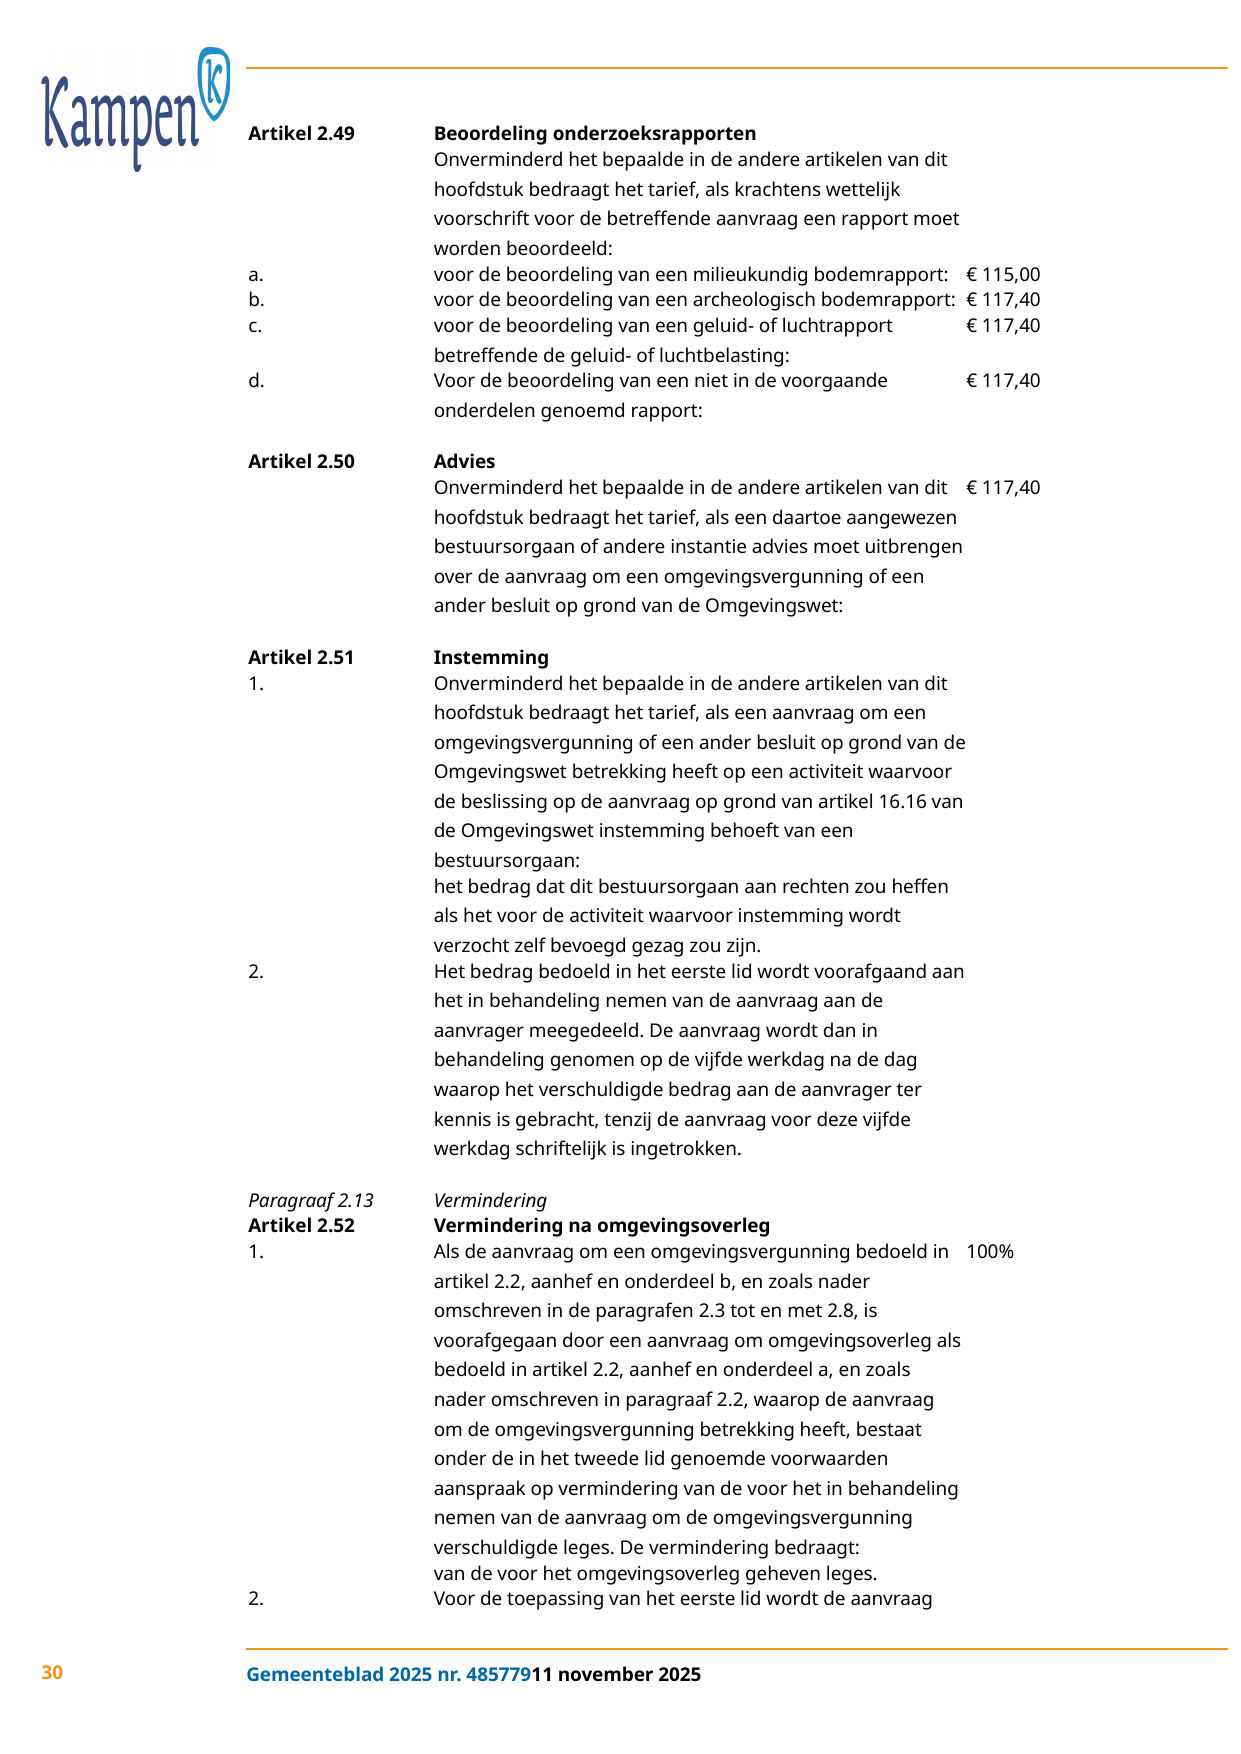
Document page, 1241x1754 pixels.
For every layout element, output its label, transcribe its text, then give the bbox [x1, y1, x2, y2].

table_cell [966, 958, 1152, 1161]
table_cell [434, 423, 966, 448]
table_cell [248, 423, 433, 448]
table_cell [966, 121, 1152, 146]
table_cell Beoordeling onderzoeksrapporten [434, 121, 966, 146]
table_cell [966, 644, 1152, 670]
table_cell Onverminderd het bepaalde in de andere artikelen van dit hoofdstuk bedraagt het tarief, als een daartoe aangewezen bestuursorgaan of andere instantie advies moet uitbrengen over de aanvraag om een omgevingsvergunning of een ander besluit op grond van de Omgevingswet: [434, 474, 966, 618]
table_cell Artikel 2.49 [248, 121, 433, 146]
table_cell Als de aanvraag om een omgevingsvergunning bedoeld in artikel 2.2, aanhef en onderdeel b, en zoals nader omschreven in de paragrafen 2.3 tot en met 2.8, is voorafgegaan door een aanvraag om omgevingsoverleg als bedoeld in artikel 2.2, aanhef en onderdeel a, en zoals nader omschreven in paragraaf 2.2, waarop de aanvraag om de omgevingsvergunning betrekking heeft, bestaat onder de in het tweede lid genoemde voorwaarden aanspraak op vermindering van de voor het in behandeling nemen van de aanvraag om de omgevingsvergunning verschuldigde leges. De vermindering bedraagt: [434, 1238, 966, 1560]
table_cell € 117,40 [966, 312, 1152, 367]
table_cell b. [248, 286, 433, 312]
table_cell [434, 618, 966, 644]
table_cell Onverminderd het bepaalde in de andere artikelen van dit hoofdstuk bedraagt het tarief, als krachtens wettelijk voorschrift voor de betreffende aanvraag een rapport moet worden beoordeeld: [434, 146, 966, 261]
table_cell 2. [248, 1586, 433, 1611]
table_cell [966, 618, 1152, 644]
table_cell [966, 670, 1152, 873]
table_cell voor de beoordeling van een archeologisch bodemrapport: [434, 286, 966, 312]
table_cell Paragraaf 2.13 [248, 1187, 433, 1213]
table_cell 2. [248, 958, 433, 1161]
table_cell voor de beoordeling van een geluid- of luchtrapport betreffende de geluid- of luchtbelasting: [434, 312, 966, 367]
table_cell [966, 95, 1152, 121]
table_cell 100% [966, 1238, 1152, 1560]
table_cell [434, 95, 966, 121]
table_cell a. [248, 261, 433, 286]
table_cell [966, 1187, 1152, 1213]
table_cell het bedrag dat dit bestuursorgaan aan rechten zou heffen als het voor de activiteit waarvoor instemming wordt verzocht zelf bevoegd gezag zou zijn. [434, 873, 966, 958]
table_cell Vermindering na omgevingsoverleg [434, 1213, 966, 1238]
table_cell [966, 1161, 1152, 1187]
table_cell € 117,40 [966, 474, 1152, 618]
table_cell Instemming [434, 644, 966, 670]
table_cell Onverminderd het bepaalde in de andere artikelen van dit hoofdstuk bedraagt het tarief, als een aanvraag om een omgevingsvergunning of een ander besluit op grond van de Omgevingswet betrekking heeft op een activiteit waarvoor de beslissing op de aanvraag op grond van artikel 16.16 van de Omgevingswet instemming behoeft van een bestuursorgaan: [434, 670, 966, 873]
table_cell [966, 423, 1152, 448]
table_cell Voor de toepassing van het eerste lid wordt de aanvraag [434, 1586, 966, 1611]
table_cell d. [248, 368, 433, 423]
table_cell Artikel 2.50 [248, 449, 433, 474]
table_cell € 117,40 [966, 286, 1152, 312]
table_cell [248, 1560, 433, 1586]
table_cell Voor de beoordeling van een niet in de voorgaande onderdelen genoemd rapport: [434, 368, 966, 423]
table_cell Advies [434, 449, 966, 474]
table_cell [248, 1161, 433, 1187]
table_cell van de voor het omgevingsoverleg geheven leges. [434, 1560, 966, 1586]
table_cell Het bedrag bedoeld in het eerste lid wordt voorafgaand aan het in behandeling nemen van de aanvraag aan de aanvrager meegedeeld. De aanvraag wordt dan in behandeling genomen op de vijfde werkdag na de dag waarop het verschuldigde bedrag aan de aanvrager ter kennis is gebracht, tenzij de aanvraag voor deze vijfde werkdag schriftelijk is ingetrokken. [434, 958, 966, 1161]
table_cell € 115,00 [966, 261, 1152, 286]
table_cell [248, 618, 433, 644]
table_cell Artikel 2.51 [248, 644, 433, 670]
table_cell [248, 95, 433, 121]
table_cell 1. [248, 670, 433, 873]
table_cell € 117,40 [966, 368, 1152, 423]
table_cell [248, 873, 433, 958]
table_cell [966, 146, 1152, 261]
table_cell [966, 1560, 1152, 1586]
table_cell 1. [248, 1238, 433, 1560]
table_cell [966, 873, 1152, 958]
table_cell [434, 1161, 966, 1187]
table_cell [248, 146, 433, 261]
table_cell [966, 1586, 1152, 1611]
table_cell Vermindering [434, 1187, 966, 1213]
table_cell [248, 474, 433, 618]
table_cell [966, 449, 1152, 474]
table_cell Artikel 2.52 [248, 1213, 433, 1238]
picture [41, 47, 231, 172]
table_cell [966, 1213, 1152, 1238]
table_cell c. [248, 312, 433, 367]
table_cell voor de beoordeling van een milieukundig bodemrapport: [434, 261, 966, 286]
